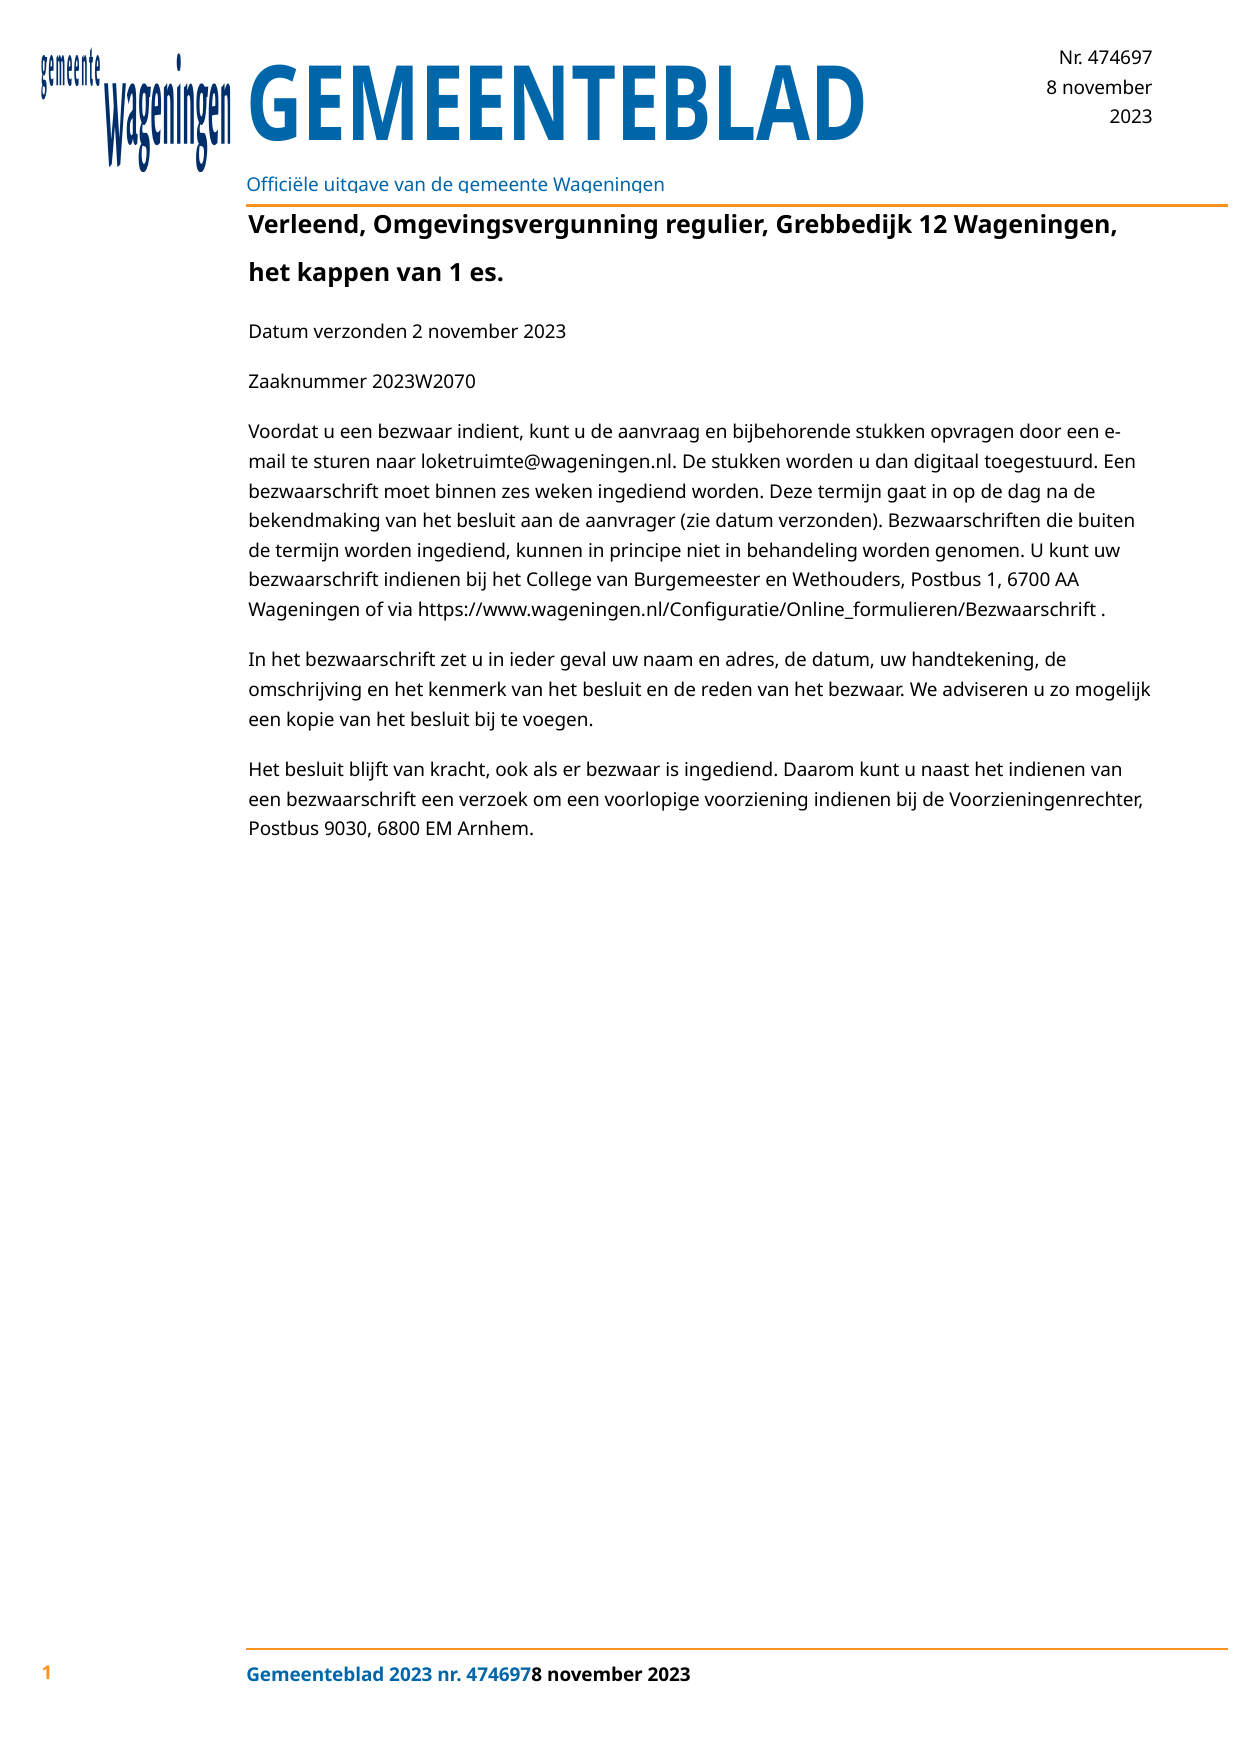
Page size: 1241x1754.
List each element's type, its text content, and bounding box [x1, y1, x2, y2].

picture [41, 47, 231, 172]
text Datum verzonden 2 november 2023 [248, 318, 1152, 344]
text In het bezwaarschrift zet u in ieder geval uw naam en adres, de datum, uw handtekening, de omschrijving en het kenmerk van het besluit en de reden van het bezwaar. We adviseren u zo mogelijk een kopie van het besluit bij te voegen. [248, 647, 1152, 732]
text Voordat u een bezwaar indient, kunt u de aanvraag en bijbehorende stukken opvragen door een e-mail te sturen naar loketruimte@wageningen.nl. De stukken worden u dan digitaal toegestuurd. Een bezwaarschrift moet binnen zes weken ingediend worden. Deze termijn gaat in op de dag na de bekendmaking van het besluit aan de aanvrager (zie datum verzonden). Bezwaarschriften die buiten de termijn worden ingediend, kunnen in principe niet in behandeling worden genomen. U kunt uw bezwaarschrift indienen bij het College van Burgemeester en Wethouders, Postbus 1, 6700 AA Wageningen of via https://www.wageningen.nl/Configuratie/Online_formulieren/Bezwaarschrift . [248, 419, 1152, 622]
text Zaaknummer 2023W2070 [248, 368, 1152, 394]
text Verleend, Omgevingsvergunning regulier, Grebbedijk 12 Wageningen, het kappen van 1 es. [248, 207, 1152, 288]
text Het besluit blijft van kracht, ook als er bezwaar is ingediend. Daarom kunt u naast het indienen van een bezwaarschrift een verzoek om een voorlopige voorziening indienen bij de Voorzieningenrechter, Postbus 9030, 6800 EM Arnhem. [248, 756, 1152, 841]
